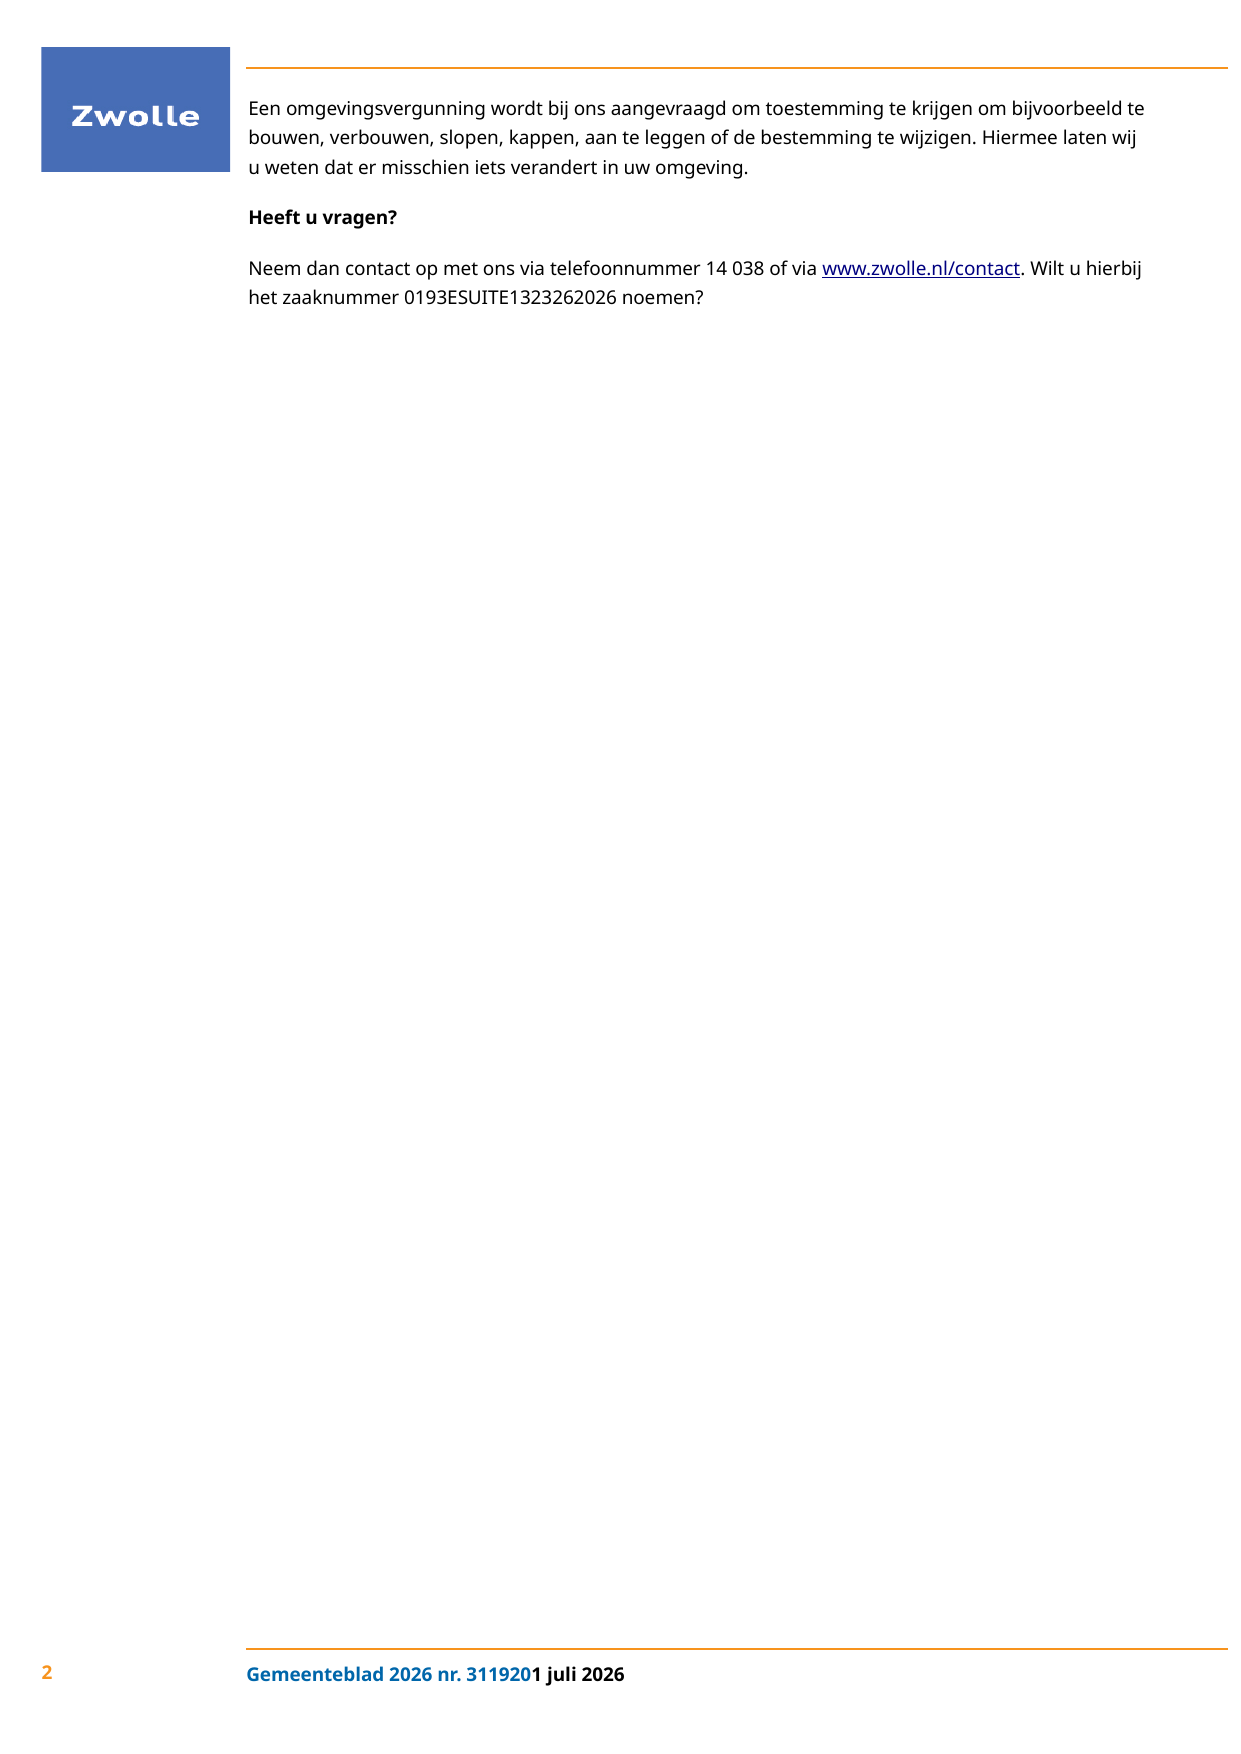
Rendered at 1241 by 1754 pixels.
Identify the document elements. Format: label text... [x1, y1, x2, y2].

text Neem dan contact op met ons via telefoonnummer 14 038 of via www.zwolle.nl/contact. Wilt u hierbij het zaaknummer 0193ESUITE1323262026 noemen? [248, 255, 1152, 310]
text Een omgevingsvergunning wordt bij ons aangevraagd om toestemming te krijgen om bijvoorbeeld te bouwen, verbouwen, slopen, kappen, aan te leggen of de bestemming te wijzigen. Hiermee laten wij u weten dat er misschien iets verandert in uw omgeving. [248, 95, 1152, 180]
picture [41, 47, 231, 172]
text Heeft u vragen? [248, 204, 1152, 230]
